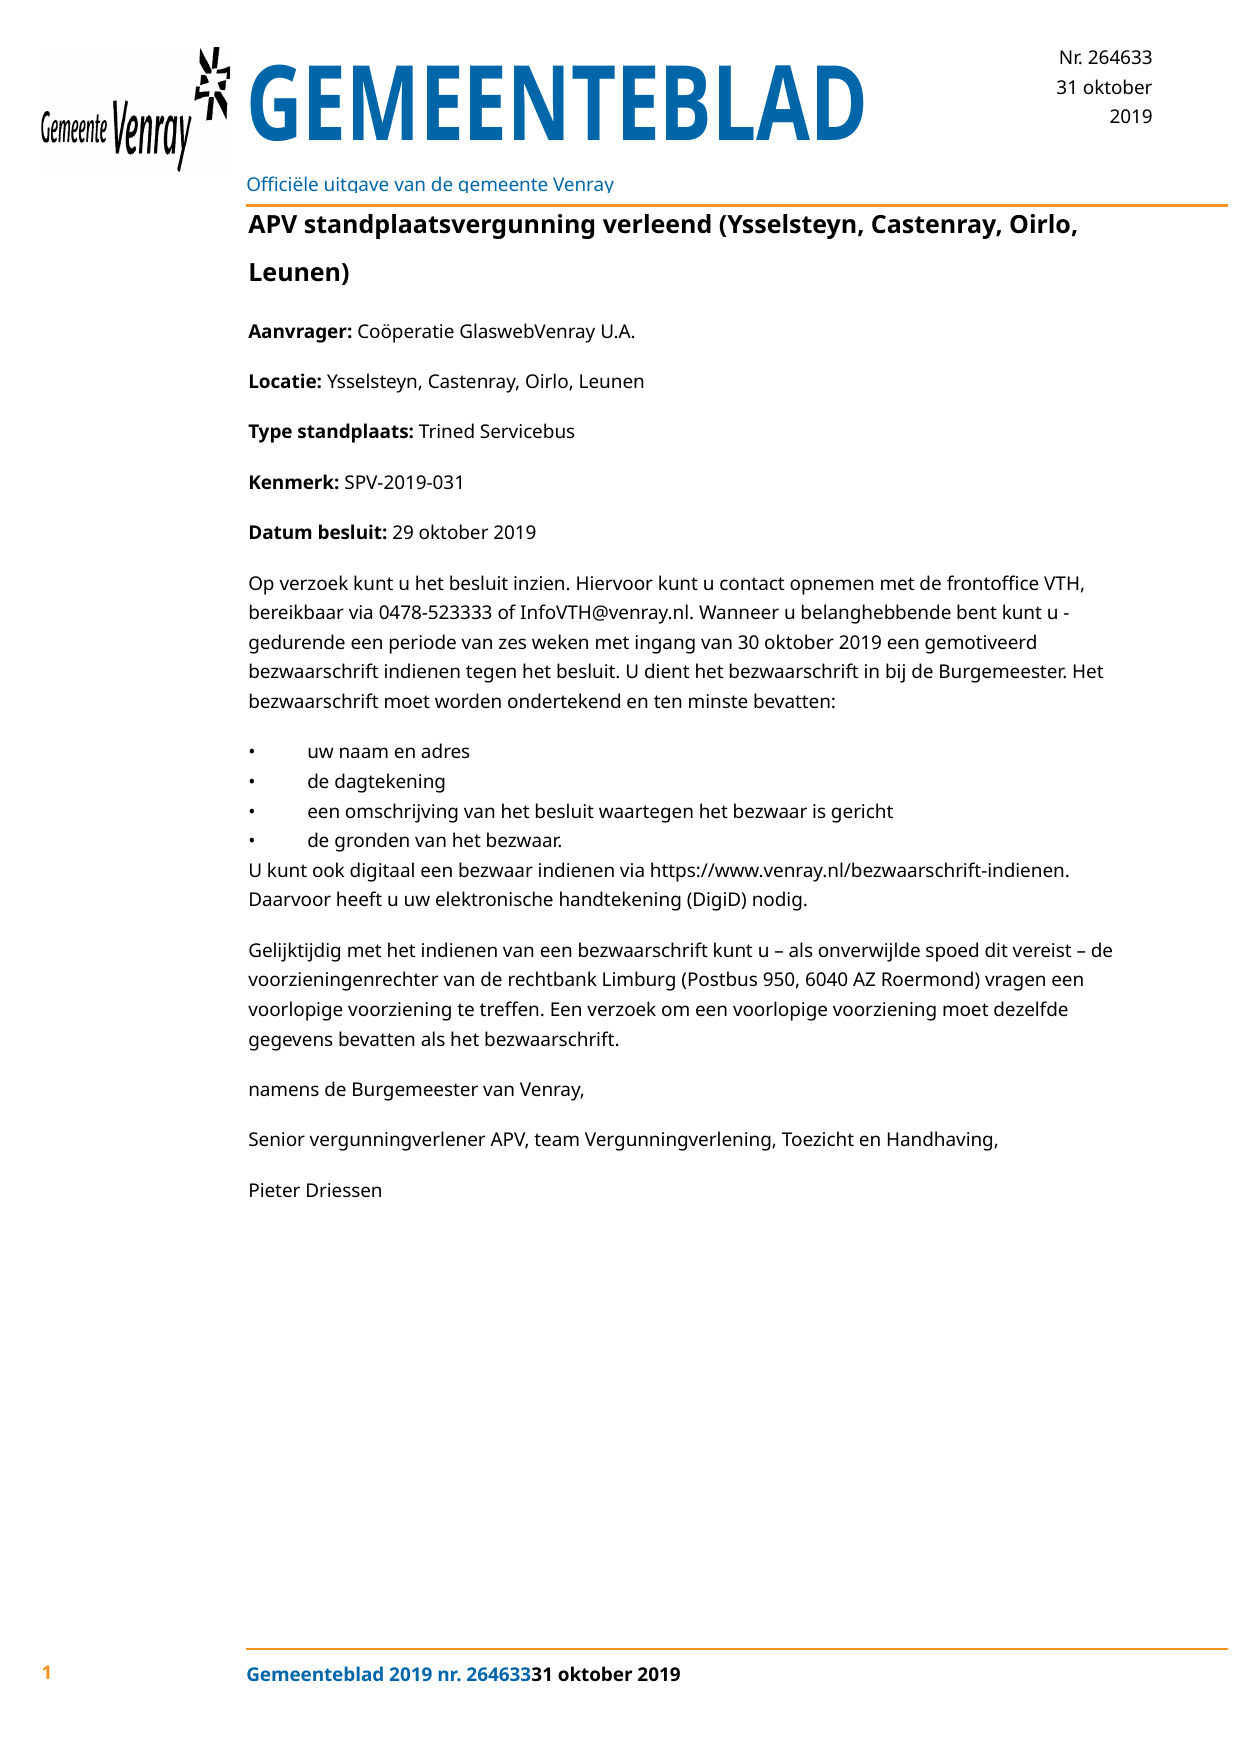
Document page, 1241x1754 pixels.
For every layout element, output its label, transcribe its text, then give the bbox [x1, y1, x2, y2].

text U kunt ook digitaal een bezwaar indienen via https://www.venray.nl/bezwaarschrift-indienen. Daarvoor heeft u uw elektronische handtekening (DigiD) nodig. [248, 857, 1152, 912]
text Aanvrager: Coöperatie GlaswebVenray U.A. [248, 318, 1152, 344]
list een omschrijving van het besluit waartegen het bezwaar is gericht [248, 798, 1152, 824]
text Datum besluit: 29 oktober 2019 [248, 519, 1152, 545]
text Gelijktijdig met het indienen van een bezwaarschrift kunt u – als onverwijlde spoed dit vereist – de voorzieningenrechter van de rechtbank Limburg (Postbus 950, 6040 AZ Roermond) vragen een voorlopige voorziening te treffen. Een verzoek om een voorlopige voorziening moet dezelfde gegevens bevatten als het bezwaarschrift. [248, 937, 1152, 1052]
picture [41, 47, 231, 172]
text Type standplaats: Trined Servicebus [248, 419, 1152, 444]
text Pieter Driessen [248, 1177, 1152, 1203]
text Locatie: Ysselsteyn, Castenray, Oirlo, Leunen [248, 368, 1152, 394]
text Kenmerk: SPV-2019-031 [248, 469, 1152, 495]
list de gronden van het bezwaar. [248, 827, 1152, 853]
list uw naam en adres [248, 739, 1152, 764]
text Senior vergunningverlener APV, team Vergunningverlening, Toezicht en Handhaving, [248, 1127, 1152, 1152]
text Op verzoek kunt u het besluit inzien. Hiervoor kunt u contact opnemen met de frontoffice VTH, bereikbaar via 0478-523333 of InfoVTH@venray.nl. Wanneer u belanghebbende bent kunt u - gedurende een periode van zes weken met ingang van 30 oktober 2019 een gemotiveerd bezwaarschrift indienen tegen het besluit. U dient het bezwaarschrift in bij de Burgemeester. Het bezwaarschrift moet worden ondertekend en ten minste bevatten: [248, 570, 1152, 714]
text APV standplaatsvergunning verleend (Ysselsteyn, Castenray, Oirlo, Leunen) [248, 207, 1152, 288]
text namens de Burgemeester van Venray, [248, 1076, 1152, 1102]
list de dagtekening [248, 768, 1152, 794]
